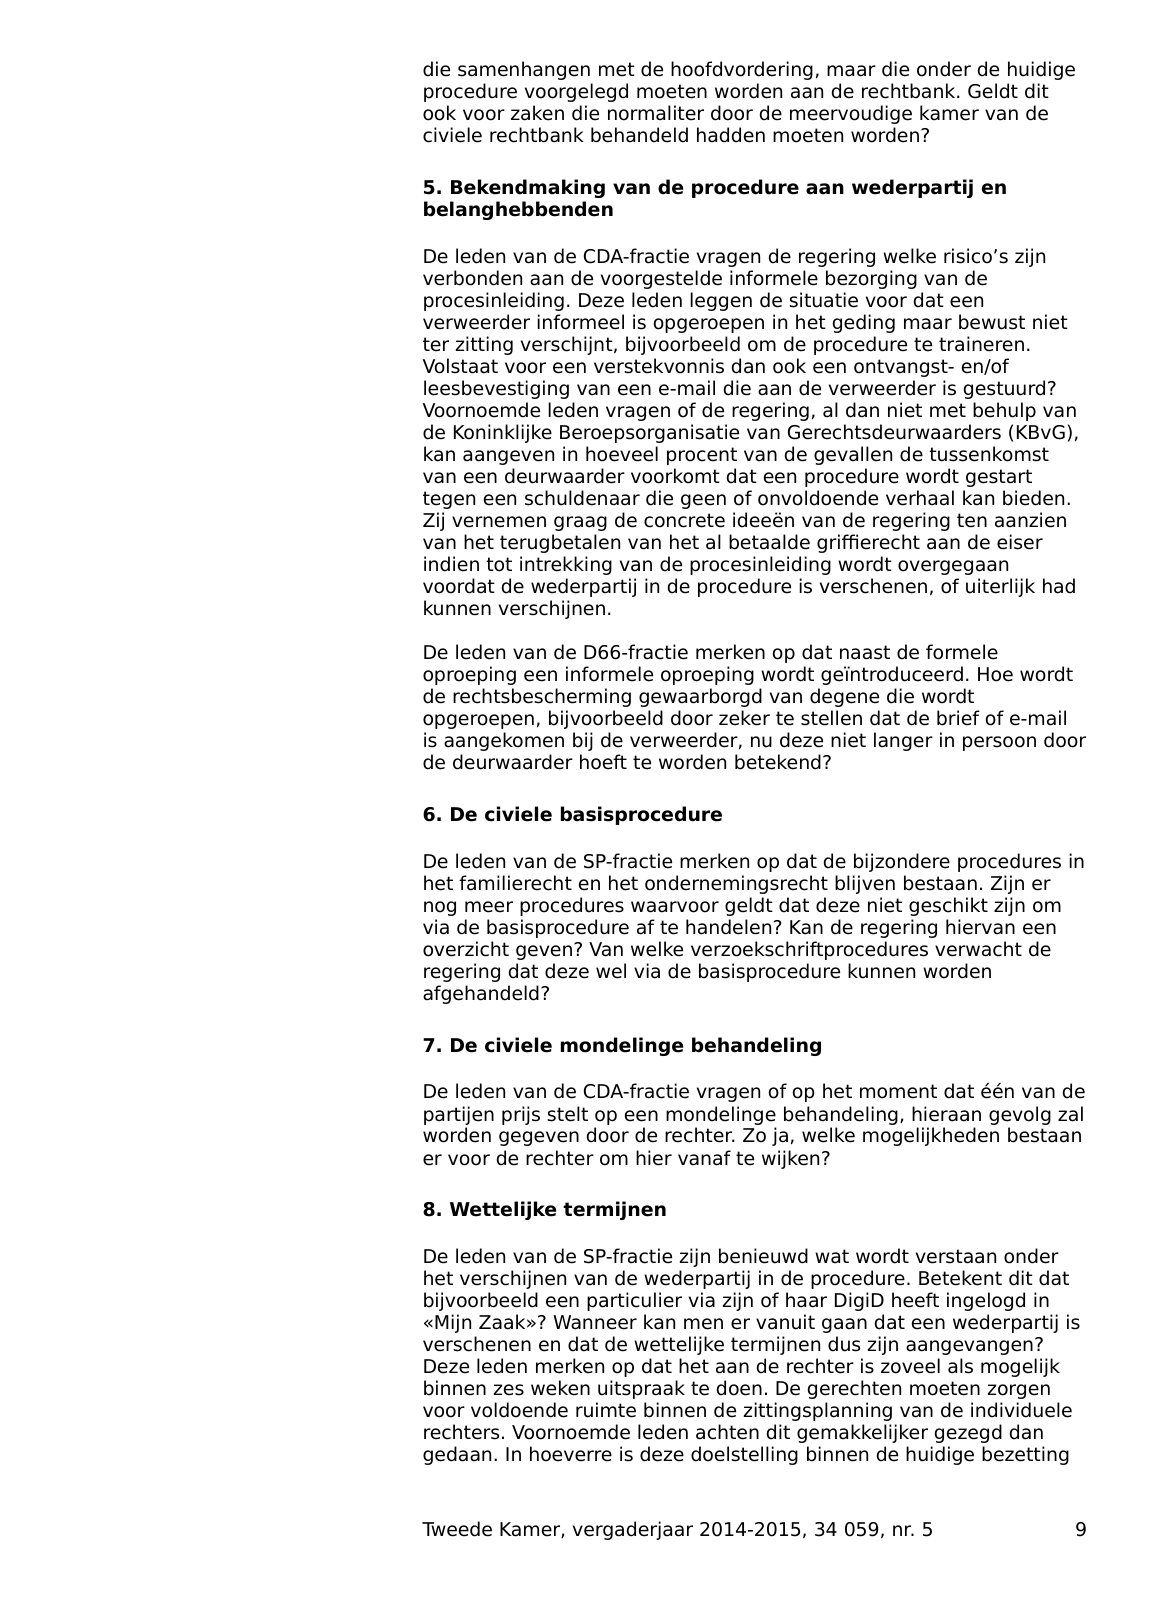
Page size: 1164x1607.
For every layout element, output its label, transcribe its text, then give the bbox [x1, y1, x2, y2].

text De leden van de SP-fractie zijn benieuwd wat wordt verstaan onder het verschijnen van de wederpartij in de procedure. Betekent dit dat bijvoorbeeld een particulier via zijn of haar DigiD heeft ingelogd in «Mijn Zaak»? Wanneer kan men er vanuit gaan dat een wederpartij is verschenen en dat de wettelijke termijnen dus zijn aangevangen? [422, 1246, 1087, 1356]
text Deze leden merken op dat het aan de rechter is zoveel als mogelijk binnen zes weken uitspraak te doen. De gerechten moeten zorgen voor voldoende ruimte binnen de zittingsplanning van de individuele rechters. Voornoemde leden achten dit gemakkelijker gezegd dan gedaan. In hoeverre is deze doelstelling binnen de huidige bezetting [422, 1356, 1087, 1466]
text De leden van de SP-fractie merken op dat de bijzondere procedures in het familierecht en het ondernemingsrecht blijven bestaan. Zijn er nog meer procedures waarvoor geldt dat deze niet geschikt zijn om via de basisprocedure af te handelen? Kan de regering hiervan een overzicht geven? Van welke verzoekschriftprocedures verwacht de regering dat deze wel via de basisprocedure kunnen worden afgehandeld? [422, 851, 1087, 1004]
subtitle 6. De civiele basisprocedure [422, 804, 1087, 826]
text De leden van de D66-fractie merken op dat naast de formele oproeping een informele oproeping wordt geïntroduceerd. Hoe wordt de rechtsbescherming gewaarborgd van degene die wordt opgeroepen, bijvoorbeeld door zeker te stellen dat de brief of e-mail is aangekomen bij de verweerder, nu deze niet langer in persoon door de deurwaarder hoeft te worden betekend? [422, 642, 1087, 774]
subtitle 7. De civiele mondelinge behandeling [422, 1034, 1087, 1056]
text die samenhangen met de hoofdvordering, maar die onder de huidige procedure voorgelegd moeten worden aan de rechtbank. Geldt dit ook voor zaken die normaliter door de meervoudige kamer van de civiele rechtbank behandeld hadden moeten worden? [422, 59, 1087, 147]
subtitle 8. Wettelijke termijnen [422, 1199, 1087, 1221]
text De leden van de CDA-fractie vragen of op het moment dat één van de partijen prijs stelt op een mondelinge behandeling, hieraan gevolg zal worden gegeven door de rechter. Zo ja, welke mogelijkheden bestaan er voor de rechter om hier vanaf te wijken? [422, 1081, 1087, 1169]
subtitle 5. Bekendmaking van de procedure aan wederpartij en belanghebbenden [422, 177, 1087, 221]
text De leden van de CDA-fractie vragen de regering welke risico’s zijn verbonden aan de voorgestelde informele bezorging van de procesinleiding. Deze leden leggen de situatie voor dat een verweerder informeel is opgeroepen in het geding maar bewust niet ter zitting verschijnt, bijvoorbeeld om de procedure te traineren. Volstaat voor een verstekvonnis dan ook een ontvangst- en/of leesbevestiging van een e-mail die aan de verweerder is gestuurd? Voornoemde leden vragen of de regering, al dan niet met behulp van de Koninklijke Beroepsorganisatie van Gerechtsdeurwaarders (KBvG), kan aangeven in hoeveel procent van de gevallen de tussenkomst van een deurwaarder voorkomt dat een procedure wordt gestart tegen een schuldenaar die geen of onvoldoende verhaal kan bieden. Zij vernemen graag de concrete ideeën van de regering ten aanzien van het terugbetalen van het al betaalde griffierecht aan de eiser indien tot intrekking van de procesinleiding wordt overgegaan voordat de wederpartij in de procedure is verschenen, of uiterlijk had kunnen verschijnen. [422, 246, 1087, 619]
